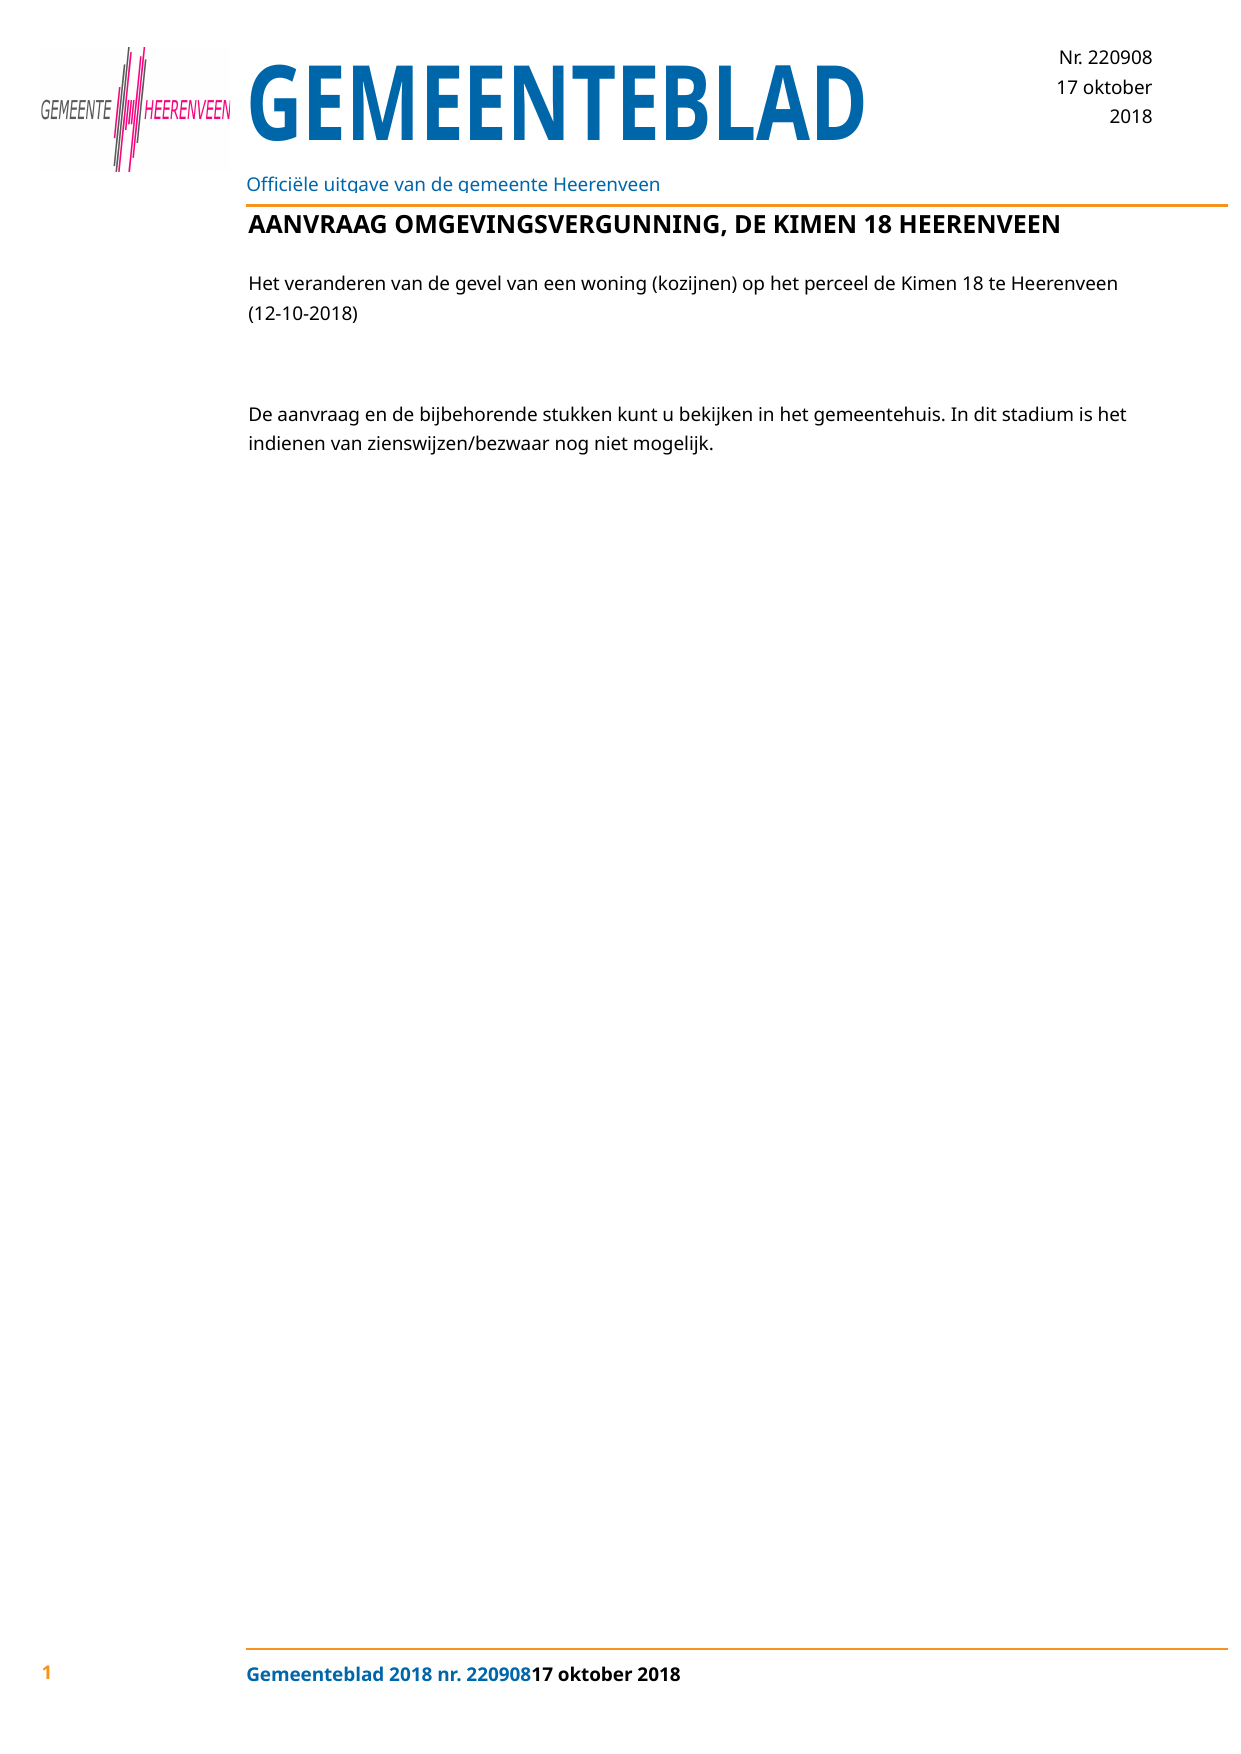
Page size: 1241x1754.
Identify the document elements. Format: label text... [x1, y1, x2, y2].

text De aanvraag en de bijbehorende stukken kunt u bekijken in het gemeentehuis. In dit stadium is het indienen van zienswijzen/bezwaar nog niet mogelijk. [248, 401, 1152, 456]
text AANVRAAG OMGEVINGSVERGUNNING, DE KIMEN 18 HEERENVEEN [248, 207, 1152, 241]
picture [41, 47, 231, 172]
text Het veranderen van de gevel van een woning (kozijnen) op het perceel de Kimen 18 te Heerenveen (12-10-2018) [248, 270, 1152, 326]
